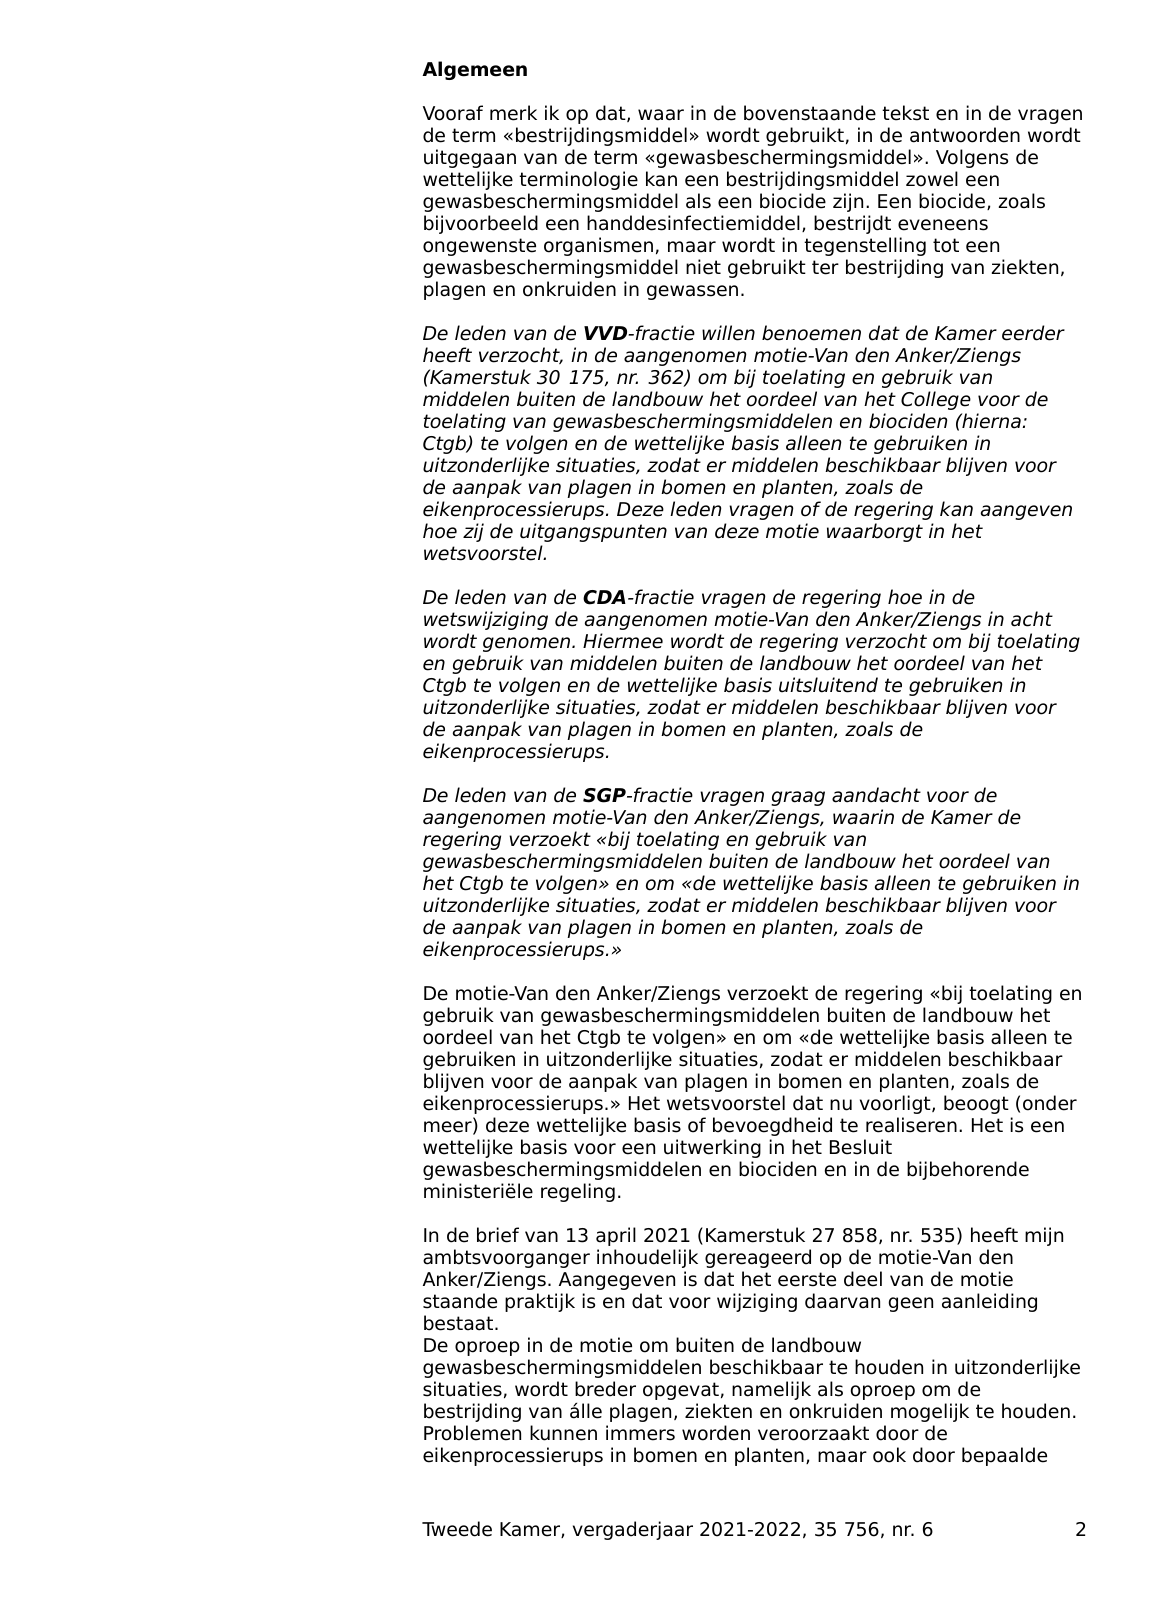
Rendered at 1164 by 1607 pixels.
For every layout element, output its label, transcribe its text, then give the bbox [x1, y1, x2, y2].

text In de brief van 13 april 2021 (Kamerstuk 27 858, nr. 535) heeft mijn ambtsvoorganger inhoudelijk gereageerd op de motie-Van den Anker/Ziengs. Aangegeven is dat het eerste deel van de motie staande praktijk is en dat voor wijziging daarvan geen aanleiding bestaat. [422, 1225, 1087, 1335]
text Vooraf merk ik op dat, waar in de bovenstaande tekst en in de vragen de term «bestrijdingsmiddel» wordt gebruikt, in de antwoorden wordt uitgegaan van de term «gewasbeschermingsmiddel». Volgens de wettelijke terminologie kan een bestrijdingsmiddel zowel een gewasbeschermingsmiddel als een biocide zijn. Een biocide, zoals bijvoorbeeld een handdesinfectiemiddel, bestrijdt eveneens ongewenste organismen, maar wordt in tegenstelling tot een gewasbeschermingsmiddel niet gebruikt ter bestrijding van ziekten, plagen en onkruiden in gewassen. [422, 103, 1087, 301]
text De motie-Van den Anker/Ziengs verzoekt de regering «bij toelating en gebruik van gewasbeschermingsmiddelen buiten de landbouw het oordeel van het Ctgb te volgen» en om «de wettelijke basis alleen te gebruiken in uitzonderlijke situaties, zodat er middelen beschikbaar blijven voor de aanpak van plagen in bomen en planten, zoals de eikenprocessierups.» Het wetsvoorstel dat nu voorligt, beoogt (onder meer) deze wettelijke basis of bevoegdheid te realiseren. Het is een wettelijke basis voor een uitwerking in het Besluit gewasbeschermingsmiddelen en biociden en in de bijbehorende ministeriële regeling. [422, 983, 1087, 1203]
text De oproep in de motie om buiten de landbouw gewasbeschermingsmiddelen beschikbaar te houden in uitzonderlijke situaties, wordt breder opgevat, namelijk als oproep om de bestrijding van álle plagen, ziekten en onkruiden mogelijk te houden. Problemen kunnen immers worden veroorzaakt door de eikenprocessierups in bomen en planten, maar ook door bepaalde [422, 1335, 1087, 1467]
text De leden van de VVD-fractie willen benoemen dat de Kamer eerder heeft verzocht, in de aangenomen motie-Van den Anker/Ziengs (Kamerstuk 30 175, nr. 362) om bij toelating en gebruik van middelen buiten de landbouw het oordeel van het College voor de toelating van gewasbeschermingsmiddelen en biociden (hierna: Ctgb) te volgen en de wettelijke basis alleen te gebruiken in uitzonderlijke situaties, zodat er middelen beschikbaar blijven voor de aanpak van plagen in bomen en planten, zoals de eikenprocessierups. Deze leden vragen of de regering kan aangeven hoe zij de uitgangspunten van deze motie waarborgt in het wetsvoorstel. [422, 323, 1087, 565]
text De leden van de CDA-fractie vragen de regering hoe in de wetswijziging de aangenomen motie-Van den Anker/Ziengs in acht wordt genomen. Hiermee wordt de regering verzocht om bij toelating en gebruik van middelen buiten de landbouw het oordeel van het Ctgb te volgen en de wettelijke basis uitsluitend te gebruiken in uitzonderlijke situaties, zodat er middelen beschikbaar blijven voor de aanpak van plagen in bomen en planten, zoals de eikenprocessierups. [422, 587, 1087, 763]
subtitle Algemeen [422, 59, 1087, 81]
text De leden van de SGP-fractie vragen graag aandacht voor de aangenomen motie-Van den Anker/Ziengs, waarin de Kamer de regering verzoekt «bij toelating en gebruik van gewasbeschermingsmiddelen buiten de landbouw het oordeel van het Ctgb te volgen» en om «de wettelijke basis alleen te gebruiken in uitzonderlijke situaties, zodat er middelen beschikbaar blijven voor de aanpak van plagen in bomen en planten, zoals de eikenprocessierups.» [422, 785, 1087, 961]
